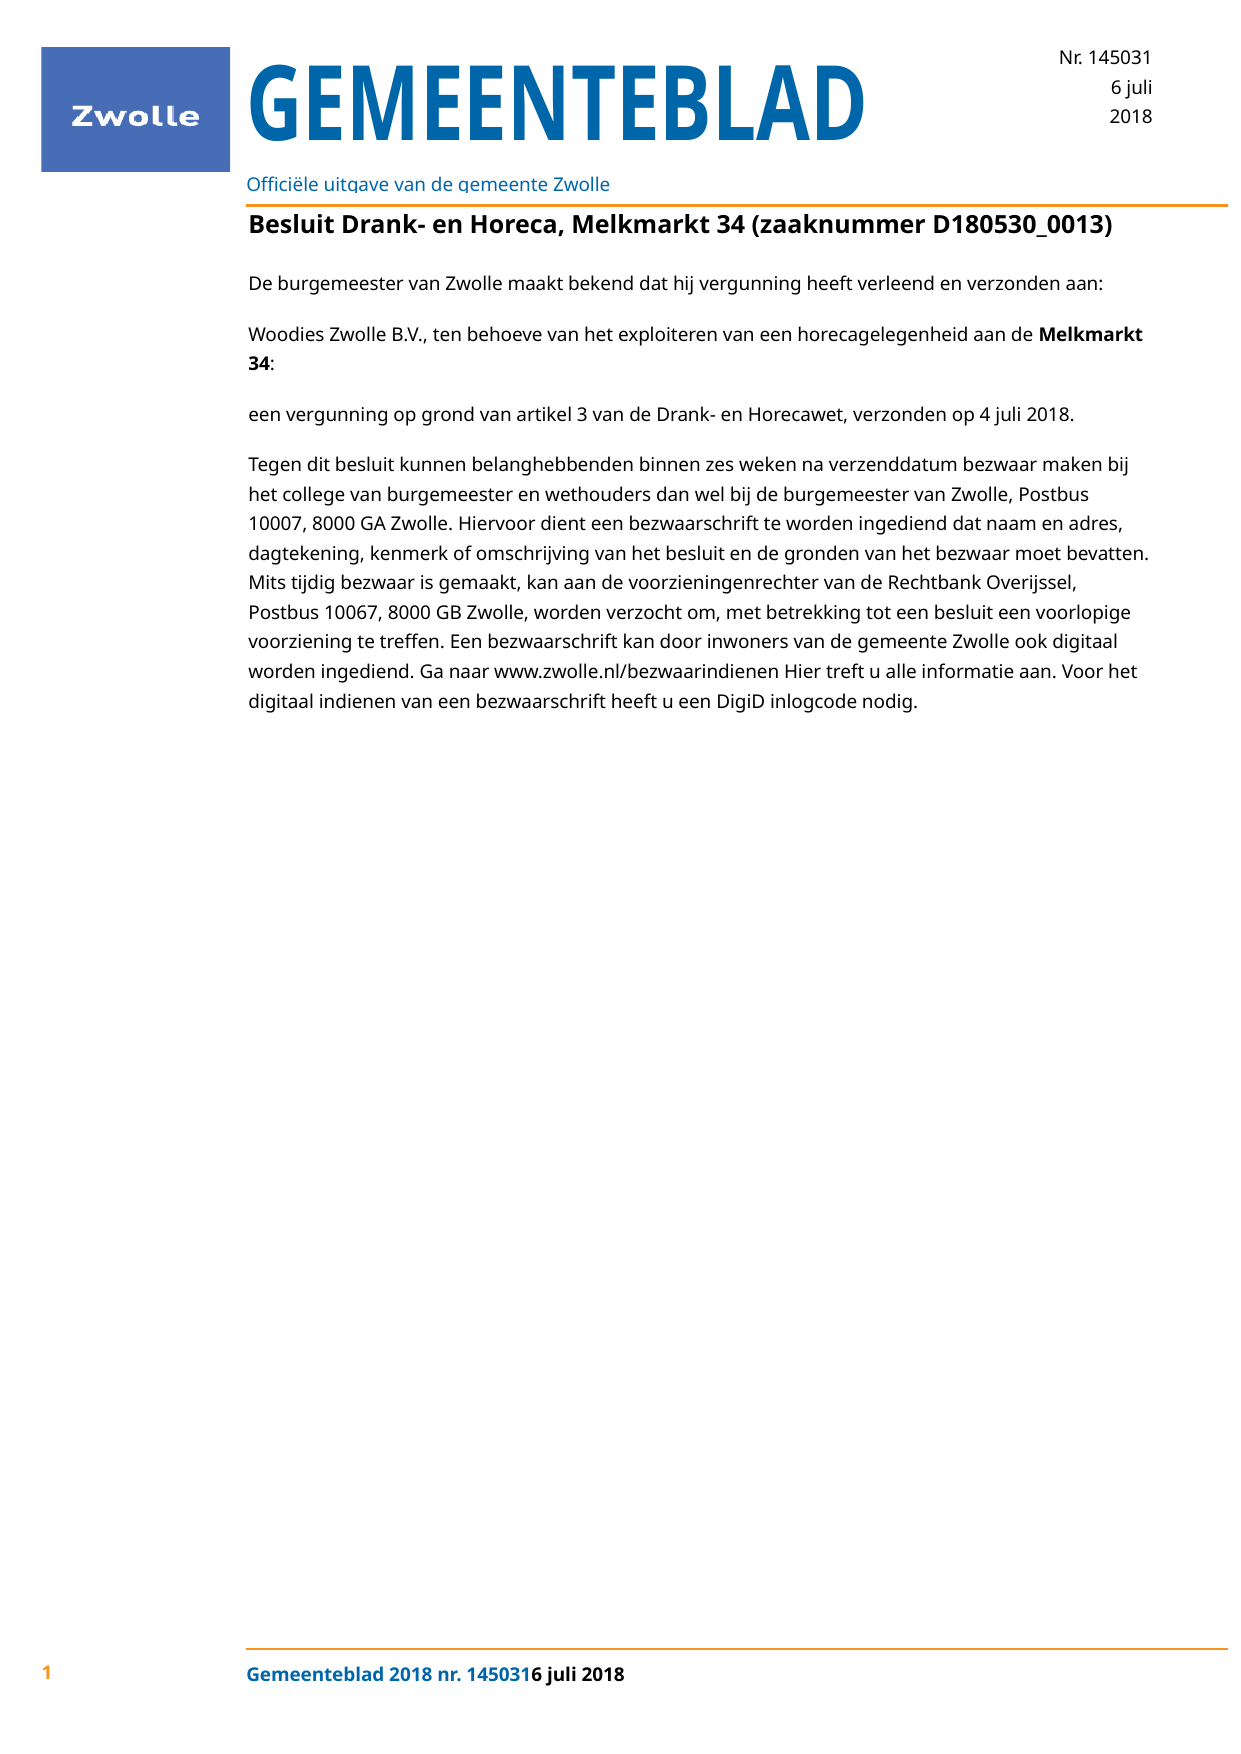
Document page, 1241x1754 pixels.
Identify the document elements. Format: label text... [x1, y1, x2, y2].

picture [41, 47, 231, 172]
text Besluit Drank- en Horeca, Melkmarkt 34 (zaaknummer D180530_0013) [248, 207, 1152, 241]
text Woodies Zwolle B.V., ten behoeve van het exploiteren van een horecagelegenheid aan de Melkmarkt 34: [248, 321, 1152, 376]
text Tegen dit besluit kunnen belanghebbenden binnen zes weken na verzenddatum bezwaar maken bij het college van burgemeester en wethouders dan wel bij de burgemeester van Zwolle, Postbus 10007, 8000 GA Zwolle. Hiervoor dient een bezwaarschrift te worden ingediend dat naam en adres, dagtekening, kenmerk of omschrijving van het besluit en de gronden van het bezwaar moet bevatten. Mits tijdig bezwaar is gemaakt, kan aan de voorzieningenrechter van de Rechtbank Overijssel, Postbus 10067, 8000 GB Zwolle, worden verzocht om, met betrekking tot een besluit een voorlopige voorziening te treffen. Een bezwaarschrift kan door inwoners van de gemeente Zwolle ook digitaal worden ingediend. Ga naar www.zwolle.nl/bezwaarindienen Hier treft u alle informatie aan. Voor het digitaal indienen van een bezwaarschrift heeft u een DigiD inlogcode nodig. [248, 451, 1152, 713]
text een vergunning op grond van artikel 3 van de Drank- en Horecawet, verzonden op 4 juli 2018. [248, 401, 1152, 426]
text De burgemeester van Zwolle maakt bekend dat hij vergunning heeft verleend en verzonden aan: [248, 270, 1152, 296]
